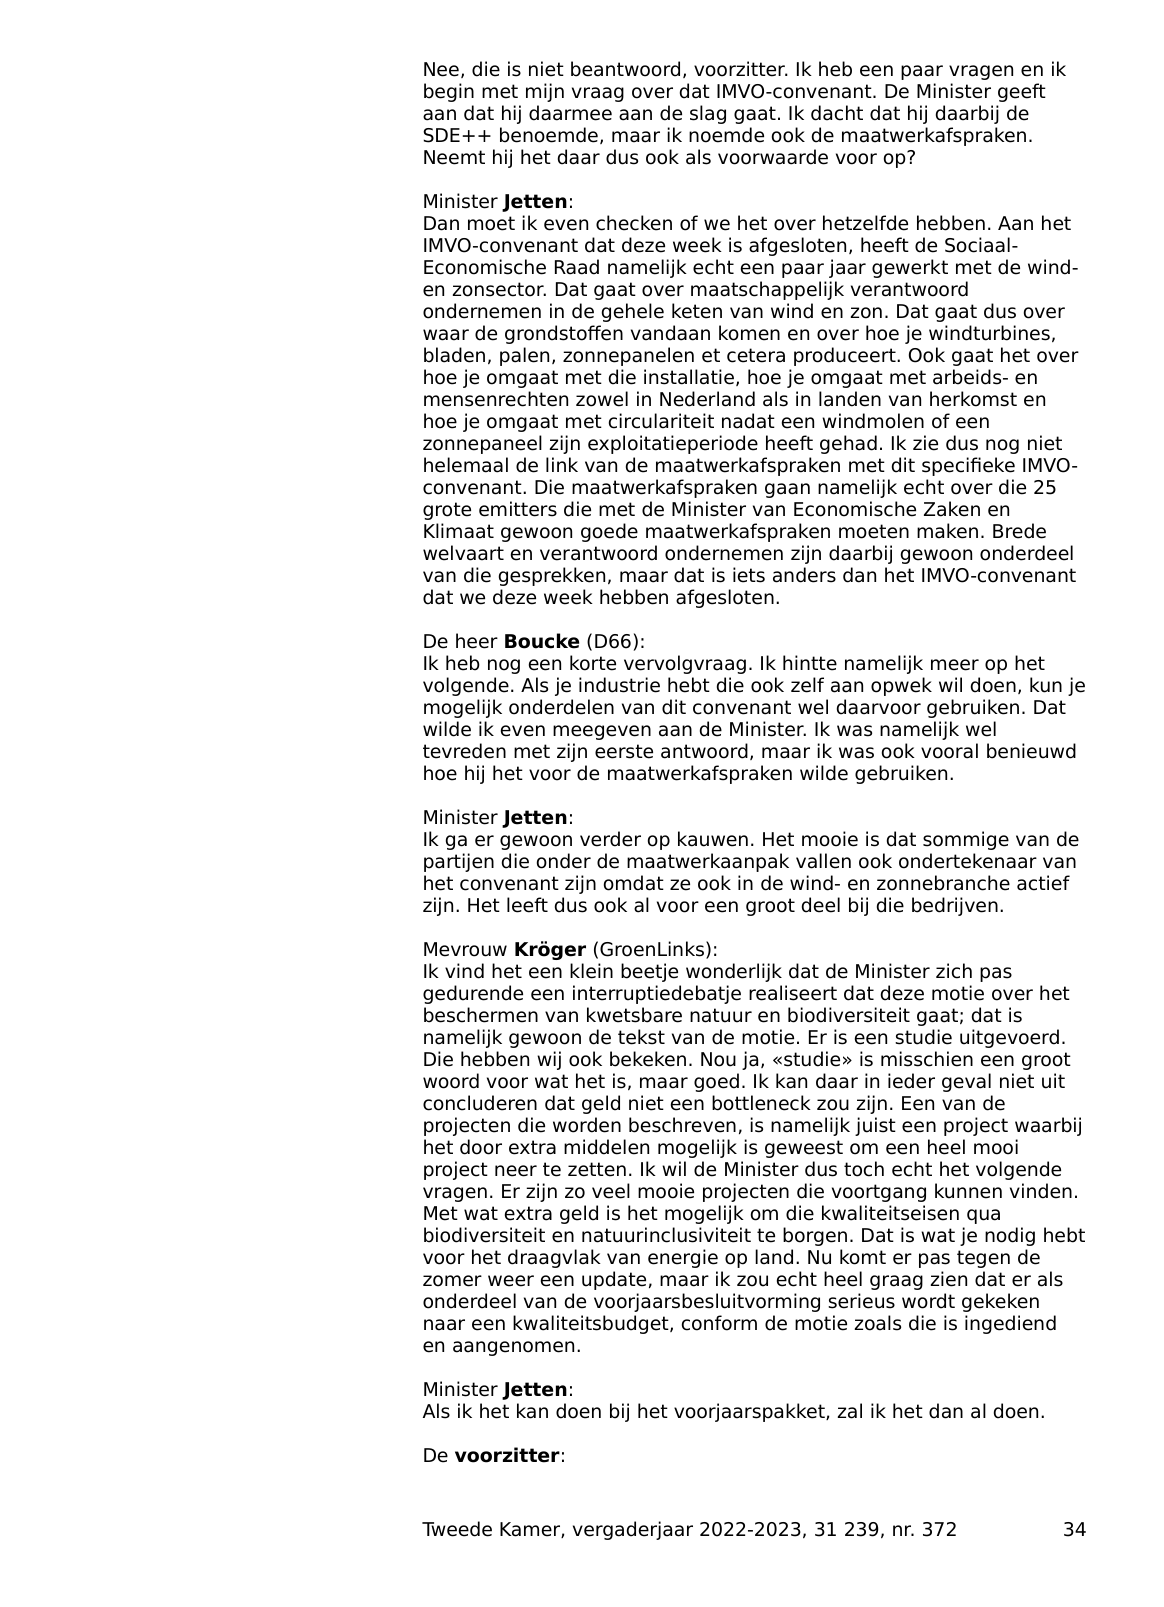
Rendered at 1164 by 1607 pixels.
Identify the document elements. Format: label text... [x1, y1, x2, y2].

text Dan moet ik even checken of we het over hetzelfde hebben. Aan het IMVO-convenant dat deze week is afgesloten, heeft de Sociaal-Economische Raad namelijk echt een paar jaar gewerkt met de wind- en zonsector. Dat gaat over maatschappelijk verantwoord ondernemen in de gehele keten van wind en zon. Dat gaat dus over waar de grondstoffen vandaan komen en over hoe je windturbines, bladen, palen, zonnepanelen et cetera produceert. Ook gaat het over hoe je omgaat met die installatie, hoe je omgaat met arbeids- en mensenrechten zowel in Nederland als in landen van herkomst en hoe je omgaat met circulariteit nadat een windmolen of een zonnepaneel zijn exploitatieperiode heeft gehad. Ik zie dus nog niet helemaal de link van de maatwerkafspraken met dit specifieke IMVO-convenant. Die maatwerkafspraken gaan namelijk echt over die 25 grote emitters die met de Minister van Economische Zaken en Klimaat gewoon goede maatwerkafspraken moeten maken. Brede welvaart en verantwoord ondernemen zijn daarbij gewoon onderdeel van die gesprekken, maar dat is iets anders dan het IMVO-convenant dat we deze week hebben afgesloten. [422, 213, 1087, 609]
text Als ik het kan doen bij het voorjaarspakket, zal ik het dan al doen. [422, 1401, 1087, 1423]
text Minister Jetten: [422, 1379, 1087, 1401]
text Minister Jetten: [422, 807, 1087, 829]
text De voorzitter: [422, 1445, 1087, 1467]
text Nee, die is niet beantwoord, voorzitter. Ik heb een paar vragen en ik begin met mijn vraag over dat IMVO-convenant. De Minister geeft aan dat hij daarmee aan de slag gaat. Ik dacht dat hij daarbij de SDE++ benoemde, maar ik noemde ook de maatwerkafspraken. Neemt hij het daar dus ook als voorwaarde voor op? [422, 59, 1087, 169]
text Ik heb nog een korte vervolgvraag. Ik hintte namelijk meer op het volgende. Als je industrie hebt die ook zelf aan opwek wil doen, kun je mogelijk onderdelen van dit convenant wel daarvoor gebruiken. Dat wilde ik even meegeven aan de Minister. Ik was namelijk wel tevreden met zijn eerste antwoord, maar ik was ook vooral benieuwd hoe hij het voor de maatwerkafspraken wilde gebruiken. [422, 653, 1087, 785]
text Ik ga er gewoon verder op kauwen. Het mooie is dat sommige van de partijen die onder de maatwerkaanpak vallen ook ondertekenaar van het convenant zijn omdat ze ook in de wind- en zonnebranche actief zijn. Het leeft dus ook al voor een groot deel bij die bedrijven. [422, 829, 1087, 917]
text De heer Boucke (D66): [422, 631, 1087, 653]
text Ik vind het een klein beetje wonderlijk dat de Minister zich pas gedurende een interruptiedebatje realiseert dat deze motie over het beschermen van kwetsbare natuur en biodiversiteit gaat; dat is namelijk gewoon de tekst van de motie. Er is een studie uitgevoerd. Die hebben wij ook bekeken. Nou ja, «studie» is misschien een groot woord voor wat het is, maar goed. Ik kan daar in ieder geval niet uit concluderen dat geld niet een bottleneck zou zijn. Een van de projecten die worden beschreven, is namelijk juist een project waarbij het door extra middelen mogelijk is geweest om een heel mooi project neer te zetten. Ik wil de Minister dus toch echt het volgende vragen. Er zijn zo veel mooie projecten die voortgang kunnen vinden. Met wat extra geld is het mogelijk om die kwaliteitseisen qua biodiversiteit en natuurinclusiviteit te borgen. Dat is wat je nodig hebt voor het draagvlak van energie op land. Nu komt er pas tegen de zomer weer een update, maar ik zou echt heel graag zien dat er als onderdeel van de voorjaarsbesluitvorming serieus wordt gekeken naar een kwaliteitsbudget, conform de motie zoals die is ingediend en aangenomen. [422, 961, 1087, 1357]
text Minister Jetten: [422, 191, 1087, 213]
text Mevrouw Kröger (GroenLinks): [422, 939, 1087, 961]
